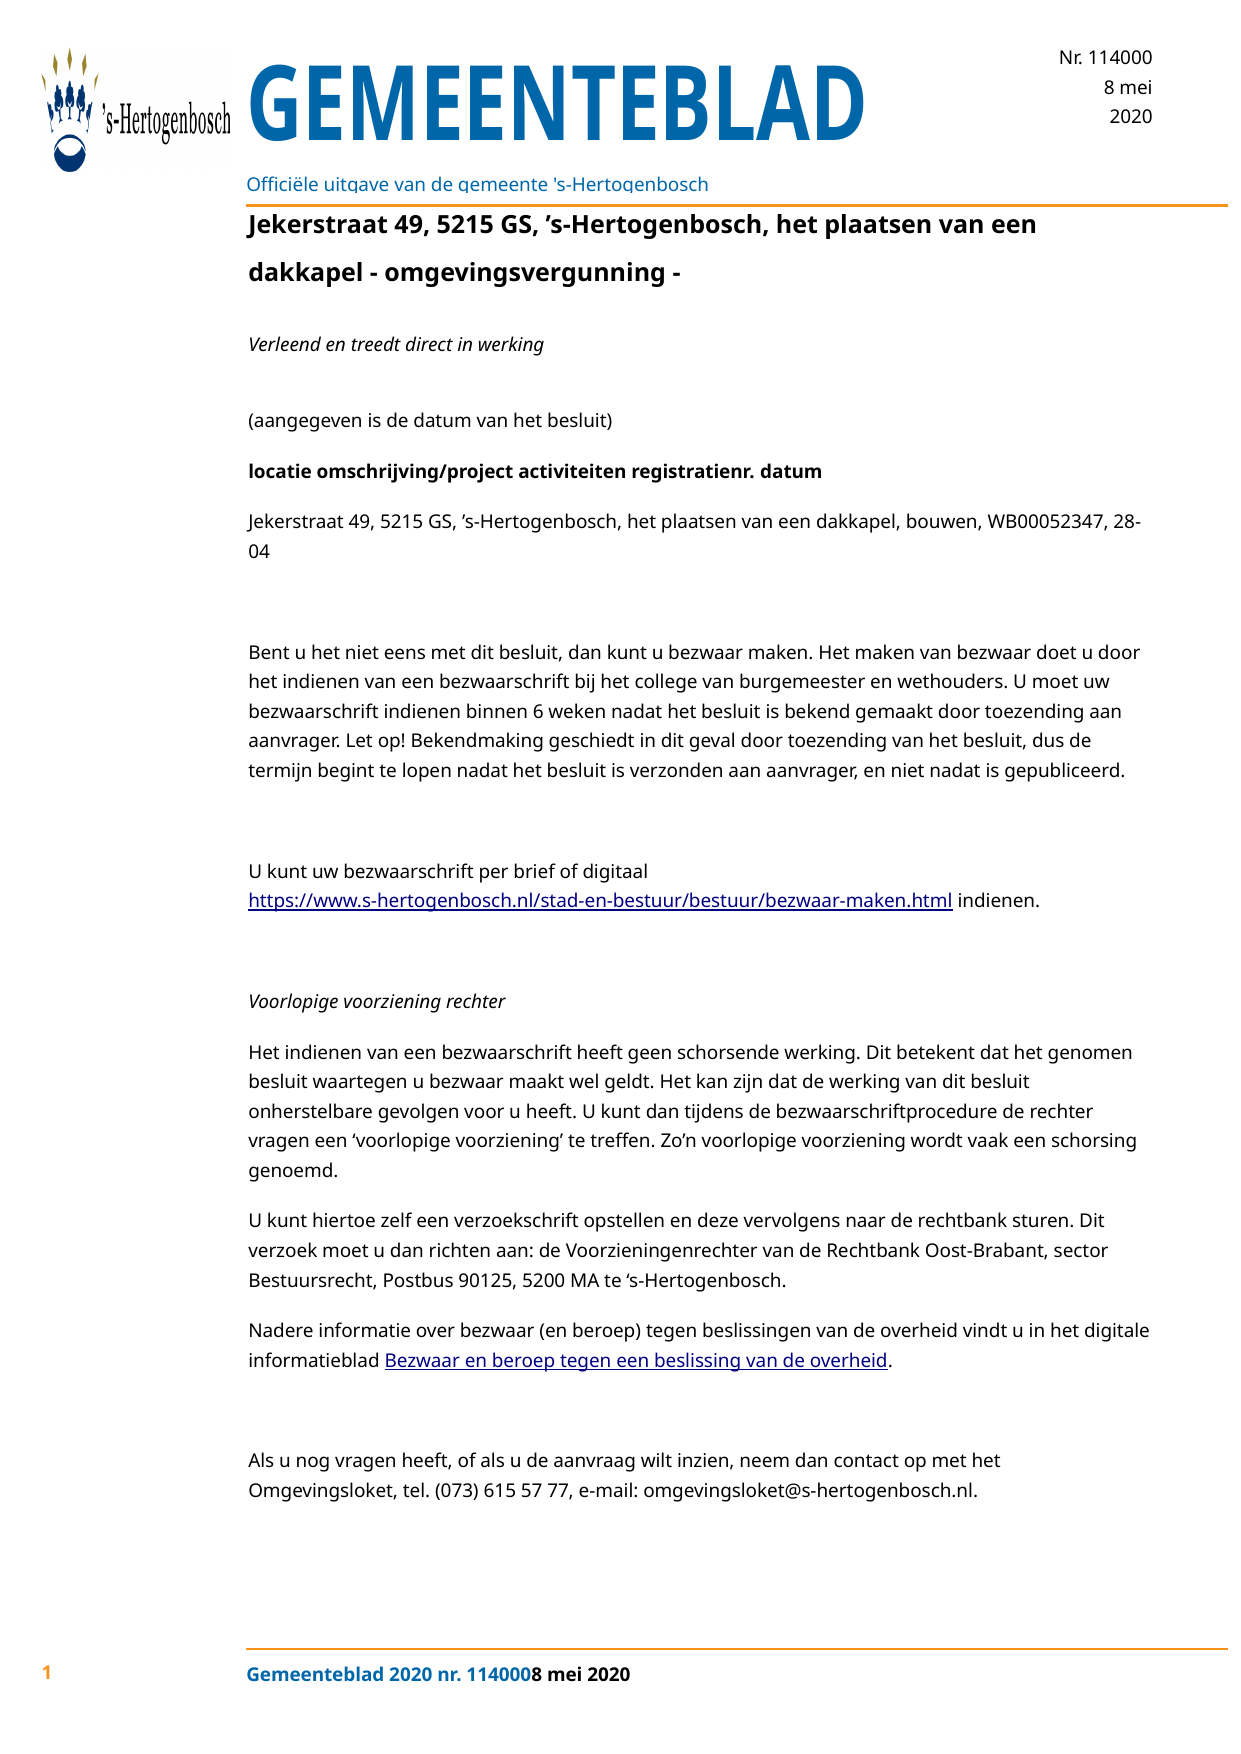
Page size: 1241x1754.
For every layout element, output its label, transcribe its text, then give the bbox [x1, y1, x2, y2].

text locatie omschrijving/project activiteiten registratienr. datum [248, 458, 1152, 484]
text Nadere informatie over bezwaar (en beroep) tegen beslissingen van de overheid vindt u in het digitale informatieblad Bezwaar en beroep tegen een beslissing van de overheid. [248, 1317, 1152, 1372]
text Als u nog vragen heeft, of als u de aanvraag wilt inzien, neem dan contact op met het Omgevingsloket, tel. (073) 615 57 77, e-mail: omgevingsloket@s-hertogenbosch.nl. [248, 1448, 1152, 1503]
text (aangegeven is de datum van het besluit) [248, 408, 1152, 433]
text Jekerstraat 49, 5215 GS, ’s-Hertogenbosch, het plaatsen van een dakkapel - omgevingsvergunning - [248, 207, 1152, 288]
picture [41, 47, 231, 172]
text Bent u het niet eens met dit besluit, dan kunt u bezwaar maken. Het maken van bezwaar doet u door het indienen van een bezwaarschrift bij het college van burgemeester en wethouders. U moet uw bezwaarschrift indienen binnen 6 weken nadat het besluit is bekend gemaakt door toezending aan aanvrager. Let op! Bekendmaking geschiedt in dit geval door toezending van het besluit, dus de termijn begint te lopen nadat het besluit is verzonden aan aanvrager, en niet nadat is gepubliceerd. [248, 639, 1152, 783]
text Het indienen van een bezwaarschrift heeft geen schorsende werking. Dit betekent dat het genomen besluit waartegen u bezwaar maakt wel geldt. Het kan zijn dat de werking van dit besluit onherstelbare gevolgen voor u heeft. U kunt dan tijdens de bezwaarschriftprocedure de rechter vragen een ‘voorlopige voorziening’ te treffen. Zo’n voorlopige voorziening wordt vaak een schorsing genoemd. [248, 1039, 1152, 1183]
text Voorlopige voorziening rechter [248, 988, 1152, 1014]
text Verleend en treedt direct in werking [248, 331, 1152, 357]
text U kunt hiertoe zelf een verzoekschrift opstellen en deze vervolgens naar de rechtbank sturen. Dit verzoek moet u dan richten aan: de Voorzieningenrechter van de Rechtbank Oost-Brabant, sector Bestuursrecht, Postbus 90125, 5200 MA te ‘s-Hertogenbosch. [248, 1208, 1152, 1292]
text Jekerstraat 49, 5215 GS, ’s-Hertogenbosch, het plaatsen van een dakkapel, bouwen, WB00052347, 28-04 [248, 508, 1152, 564]
text U kunt uw bezwaarschrift per brief of digitaal https://www.s-hertogenbosch.nl/stad-en-bestuur/bestuur/bezwaar-maken.html indienen. [248, 858, 1152, 913]
